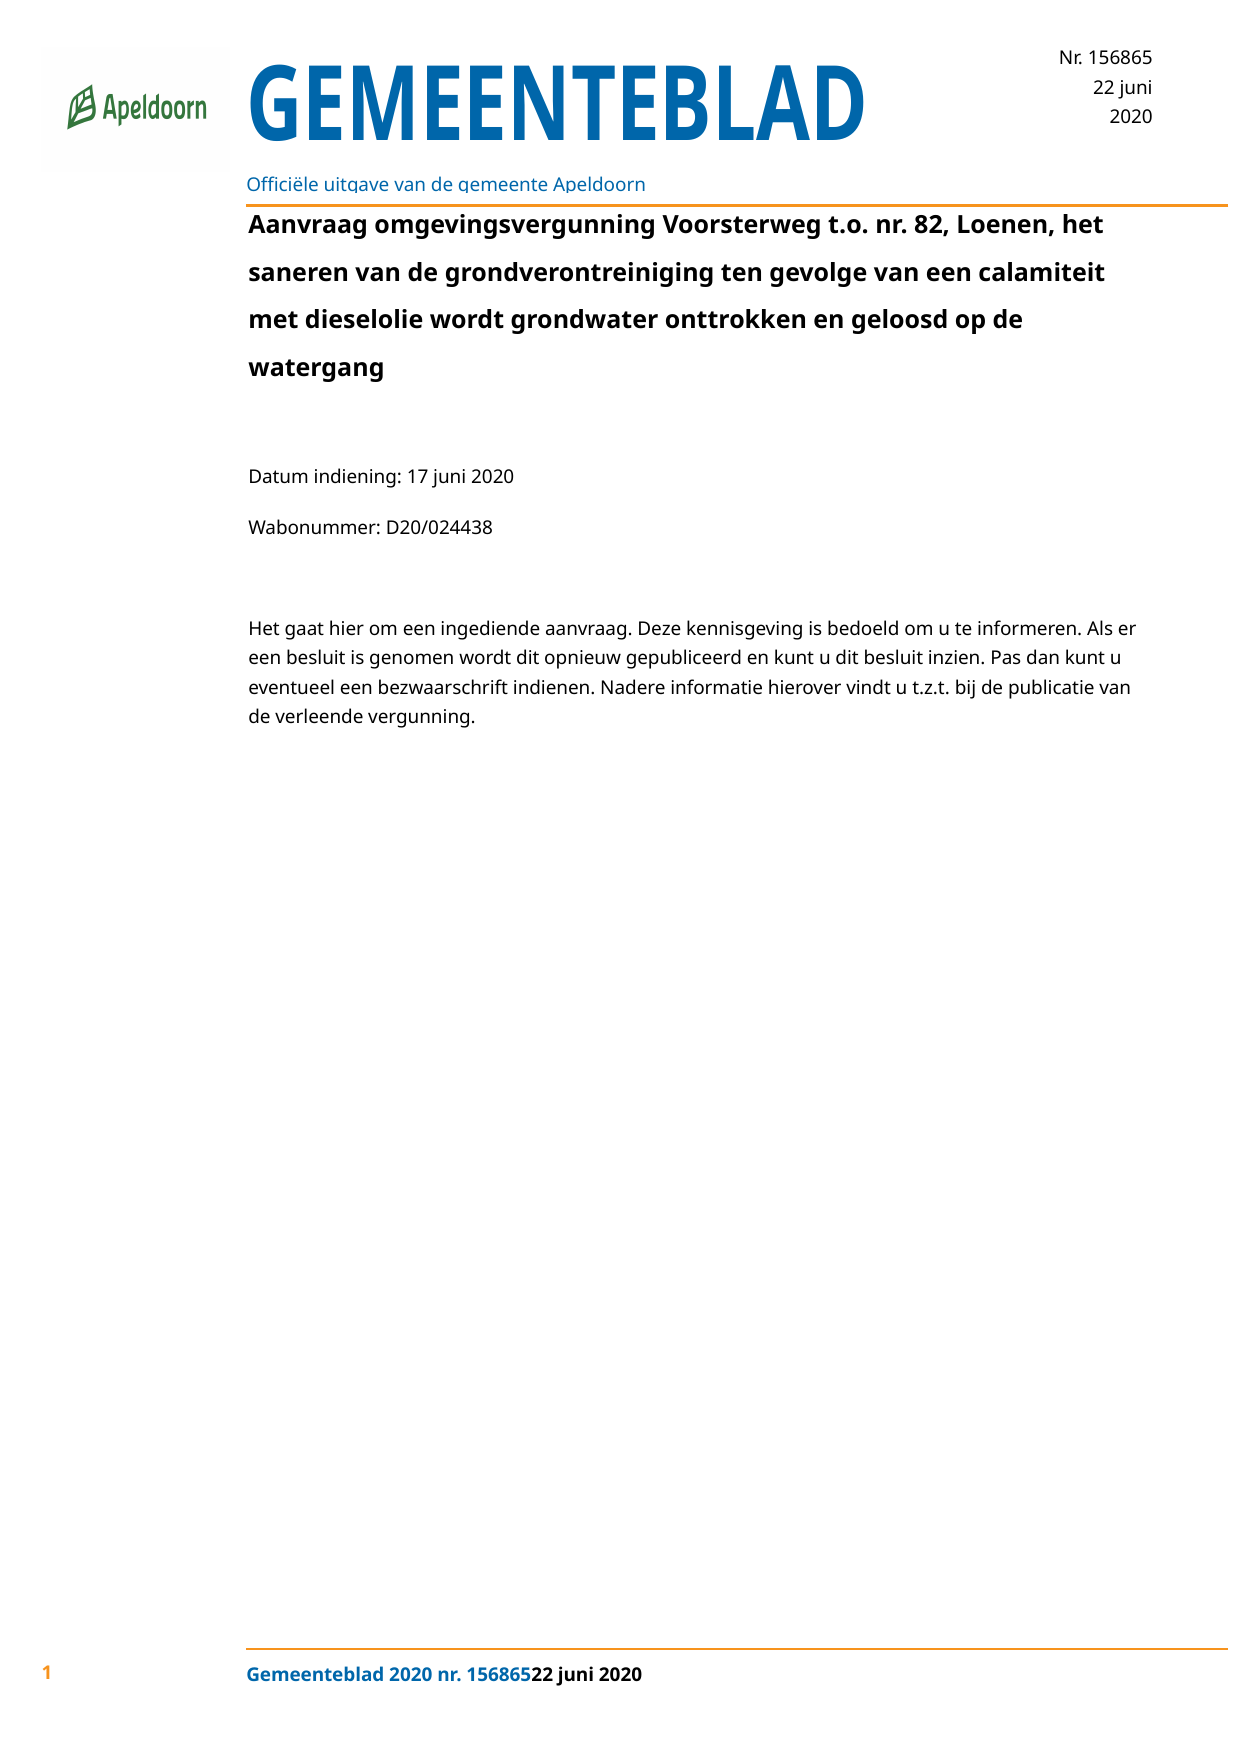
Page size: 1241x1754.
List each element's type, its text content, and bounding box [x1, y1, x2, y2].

picture [41, 47, 231, 172]
text Aanvraag omgevingsvergunning Voorsterweg t.o. nr. 82, Loenen, het saneren van de grondverontreiniging ten gevolge van een calamiteit met dieselolie wordt grondwater onttrokken en geloosd op de watergang [248, 207, 1152, 384]
text Het gaat hier om een ingediende aanvraag. Deze kennisgeving is bedoeld om u te informeren. Als er een besluit is genomen wordt dit opnieuw gepubliceerd en kunt u dit besluit inzien. Pas dan kunt u eventueel een bezwaarschrift indienen. Nadere informatie hierover vindt u t.z.t. bij de publicatie van de verleende vergunning. [248, 615, 1152, 729]
text Wabonummer: D20/024438 [248, 514, 1152, 540]
text Datum indiening: 17 juni 2020 [248, 463, 1152, 489]
